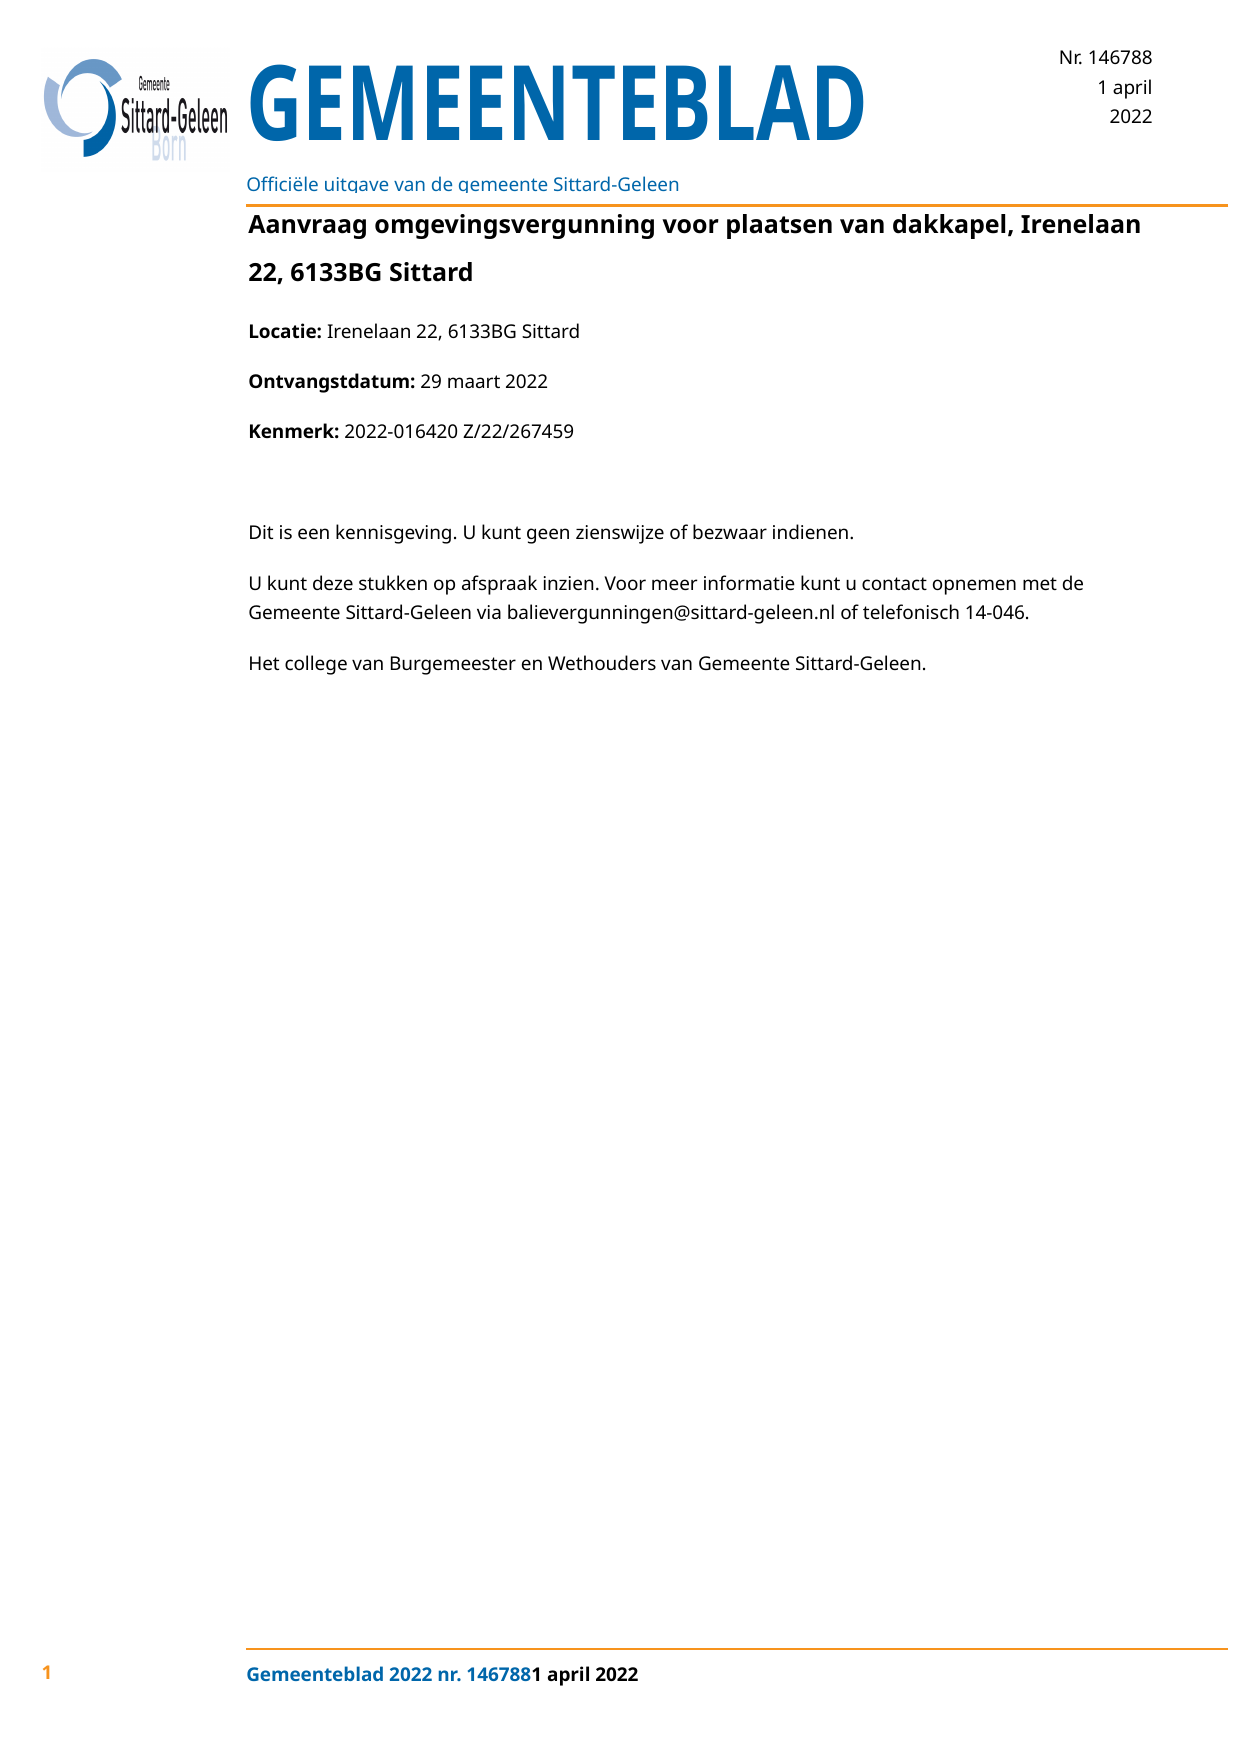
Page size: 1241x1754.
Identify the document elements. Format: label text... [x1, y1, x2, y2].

text Dit is een kennisgeving. U kunt geen zienswijze of bezwaar indienen. [248, 519, 1152, 545]
text Het college van Burgemeester en Wethouders van Gemeente Sittard-Geleen. [248, 650, 1152, 676]
text Kenmerk: 2022-016420 Z/22/267459 [248, 419, 1152, 444]
text U kunt deze stukken op afspraak inzien. Voor meer informatie kunt u contact opnemen met de Gemeente Sittard-Geleen via balievergunningen@sittard-geleen.nl of telefonisch 14-046. [248, 570, 1152, 625]
text Ontvangstdatum: 29 maart 2022 [248, 368, 1152, 394]
text Locatie: Irenelaan 22, 6133BG Sittard [248, 318, 1152, 344]
text Aanvraag omgevingsvergunning voor plaatsen van dakkapel, Irenelaan 22, 6133BG Sittard [248, 207, 1152, 288]
picture [41, 47, 231, 172]
